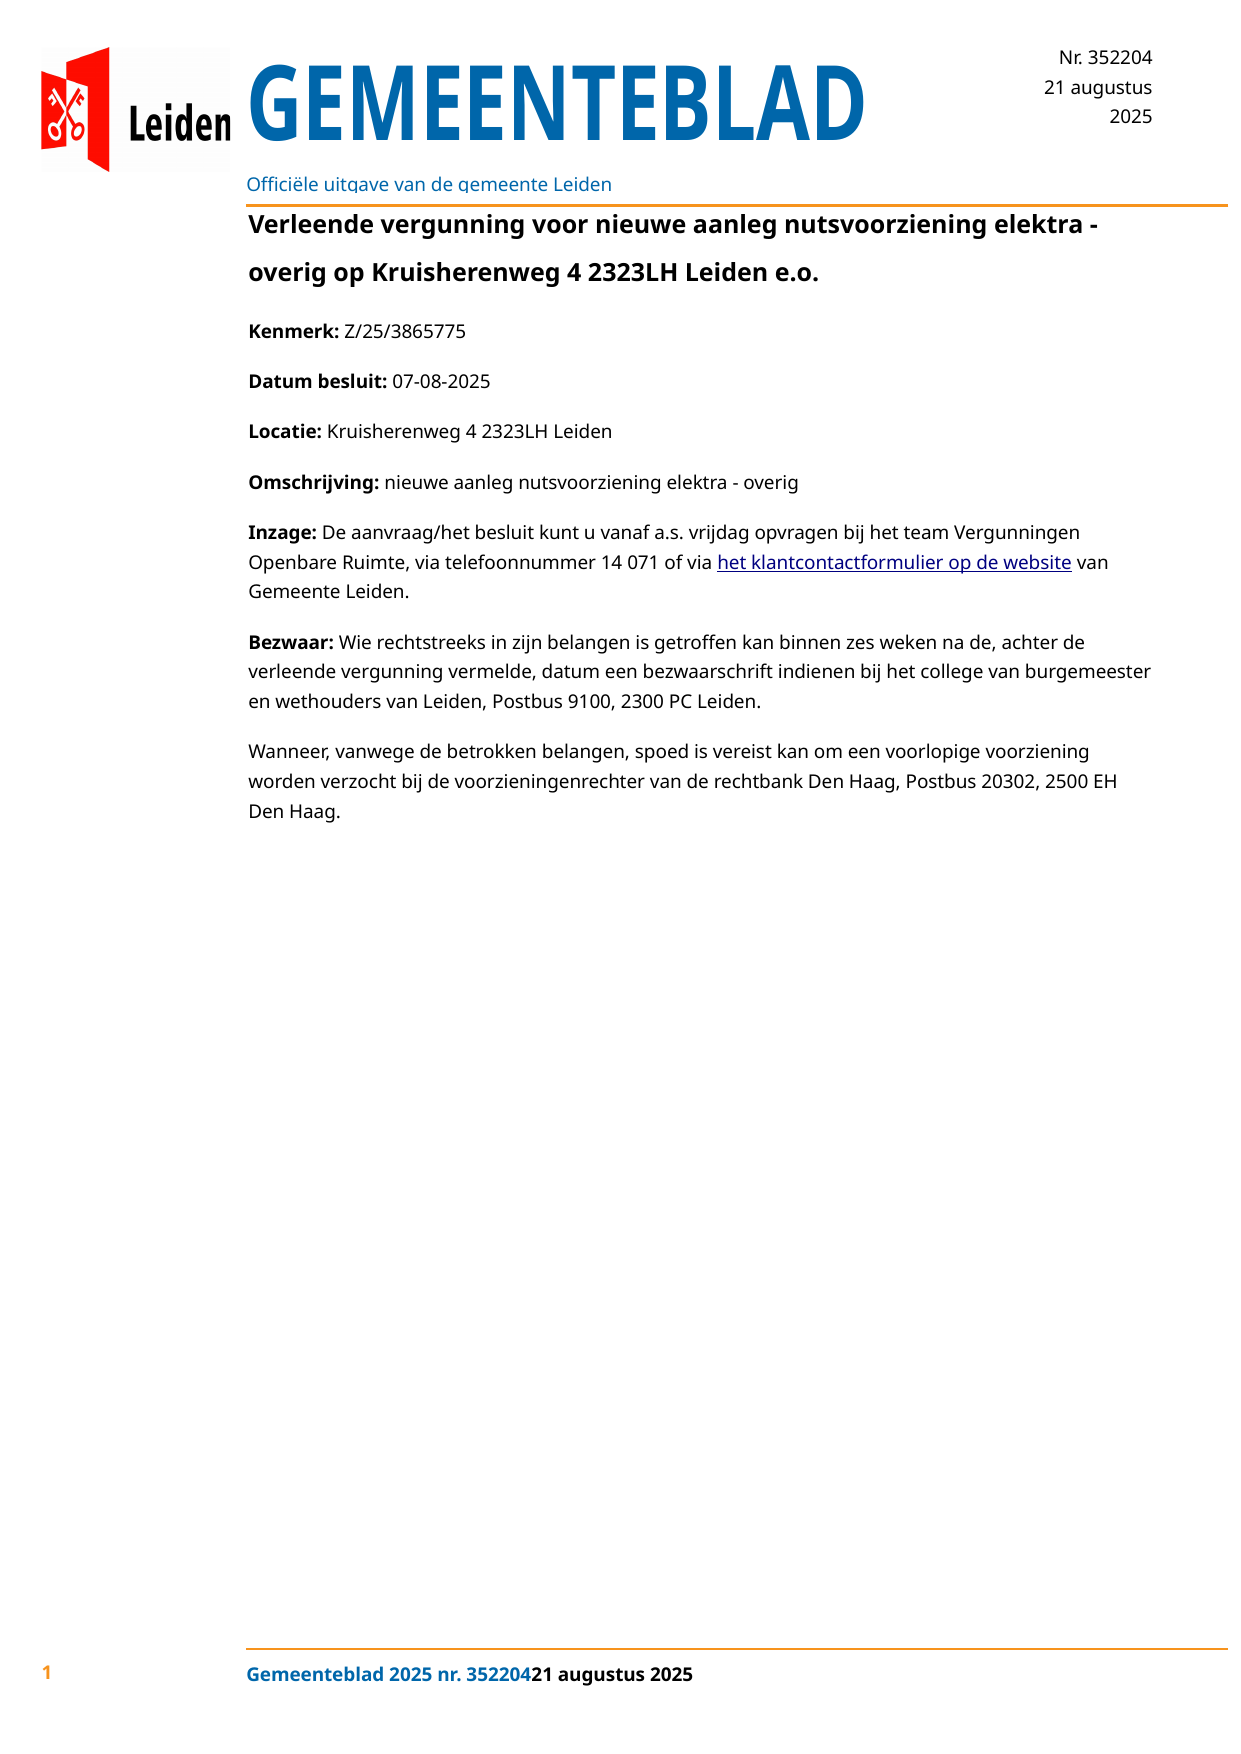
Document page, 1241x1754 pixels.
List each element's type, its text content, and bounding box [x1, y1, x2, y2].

text Datum besluit: 07-08-2025 [248, 368, 1152, 394]
text Verleende vergunning voor nieuwe aanleg nutsvoorziening elektra - overig op Kruisherenweg 4 2323LH Leiden e.o. [248, 207, 1152, 288]
text Bezwaar: Wie rechtstreeks in zijn belangen is getroffen kan binnen zes weken na de, achter de verleende vergunning vermelde, datum een bezwaarschrift indienen bij het college van burgemeester en wethouders van Leiden, Postbus 9100, 2300 PC Leiden. [248, 629, 1152, 714]
text Wanneer, vanwege de betrokken belangen, spoed is vereist kan om een voorlopige voorziening worden verzocht bij de voorzieningenrechter van de rechtbank Den Haag, Postbus 20302, 2500 EH Den Haag. [248, 739, 1152, 824]
text Locatie: Kruisherenweg 4 2323LH Leiden [248, 419, 1152, 444]
picture [41, 47, 231, 172]
text Inzage: De aanvraag/het besluit kunt u vanaf a.s. vrijdag opvragen bij het team Vergunningen Openbare Ruimte, via telefoonnummer 14 071 of via het klantcontactformulier op de website van Gemeente Leiden. [248, 519, 1152, 604]
text Omschrijving: nieuwe aanleg nutsvoorziening elektra - overig [248, 469, 1152, 495]
text Kenmerk: Z/25/3865775 [248, 318, 1152, 344]
